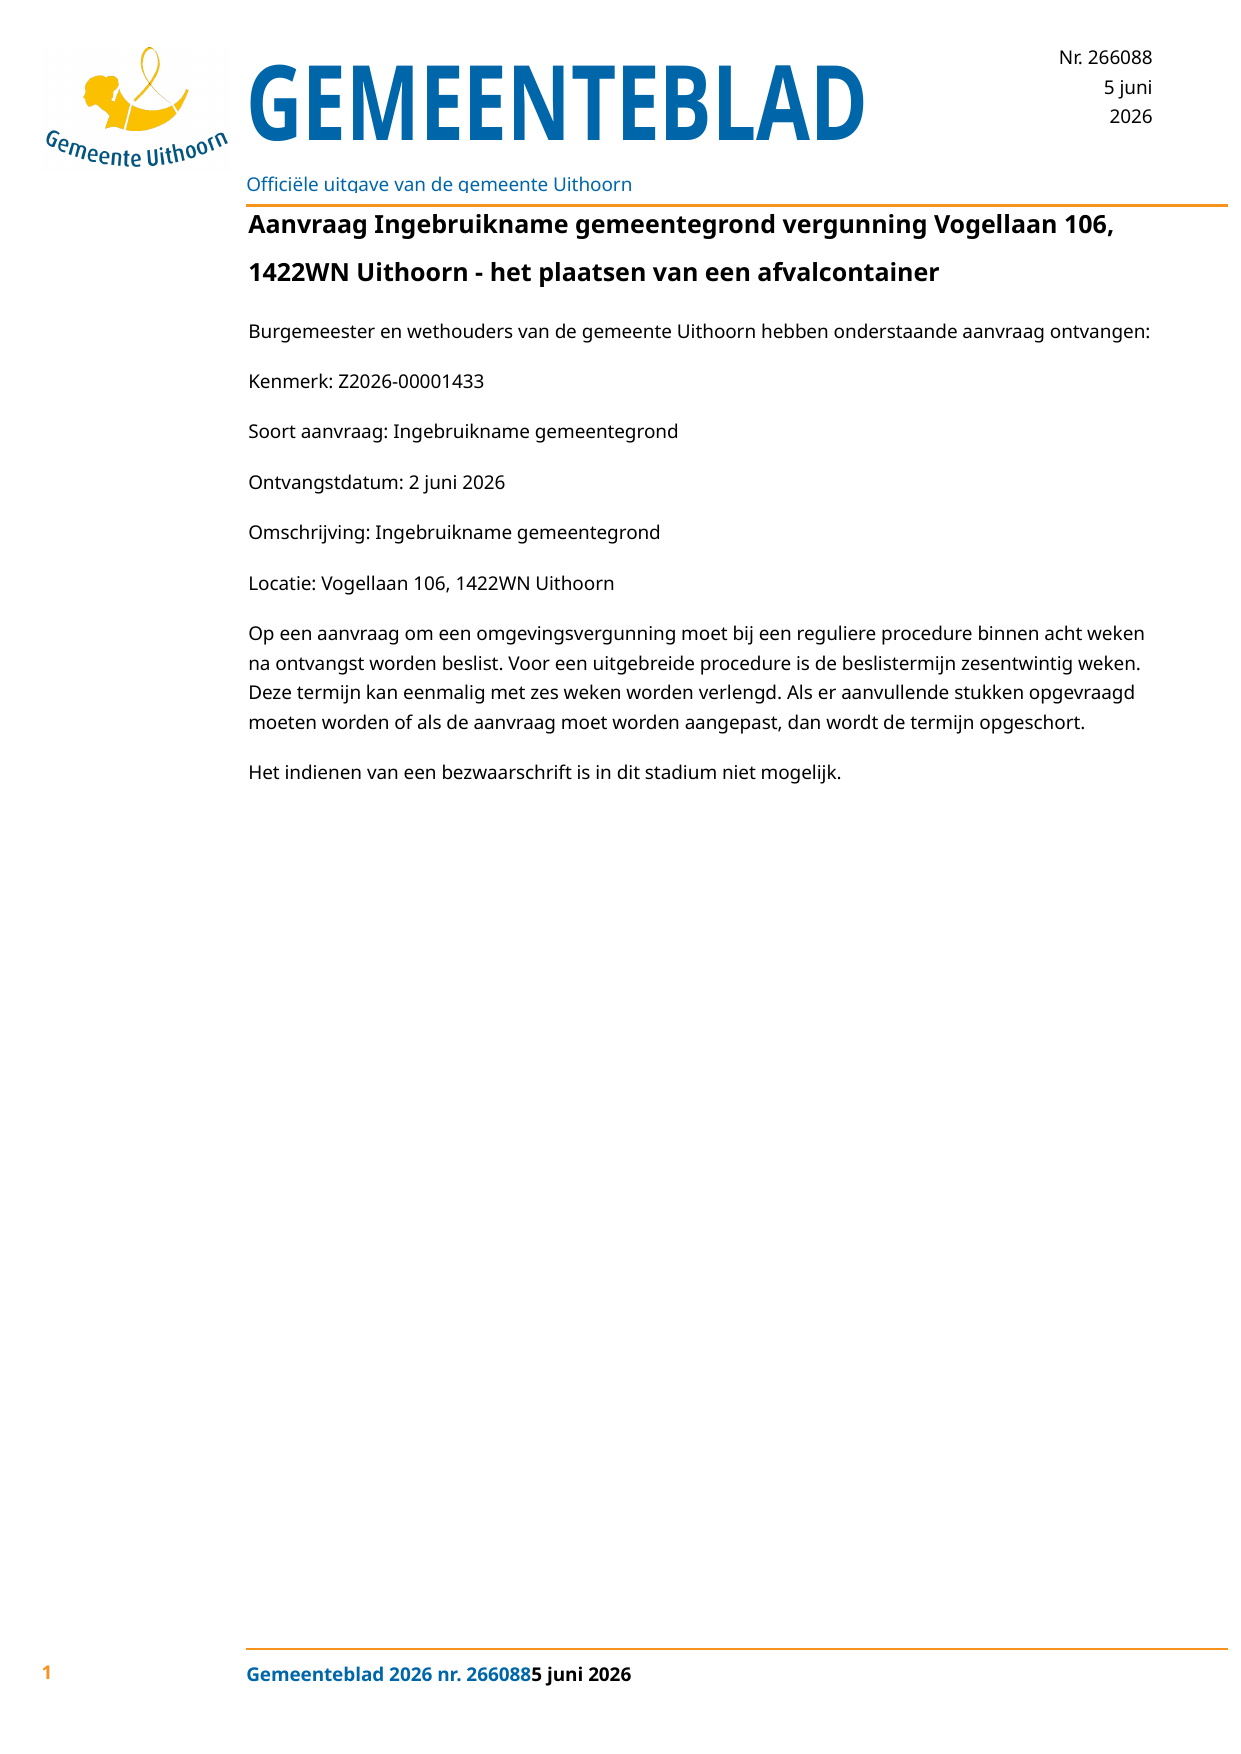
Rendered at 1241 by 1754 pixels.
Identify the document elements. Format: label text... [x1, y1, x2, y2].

text Locatie: Vogellaan 106, 1422WN Uithoorn [248, 570, 1152, 596]
text Op een aanvraag om een omgevingsvergunning moet bij een reguliere procedure binnen acht weken na ontvangst worden beslist. Voor een uitgebreide procedure is de beslistermijn zesentwintig weken. Deze termijn kan eenmalig met zes weken worden verlengd. Als er aanvullende stukken opgevraagd moeten worden of als de aanvraag moet worden aangepast, dan wordt de termijn opgeschort. [248, 620, 1152, 735]
text Aanvraag Ingebruikname gemeentegrond vergunning Vogellaan 106, 1422WN Uithoorn - het plaatsen van een afvalcontainer [248, 207, 1152, 288]
text Burgemeester en wethouders van de gemeente Uithoorn hebben onderstaande aanvraag ontvangen: [248, 318, 1152, 344]
picture [41, 47, 231, 172]
text Omschrijving: Ingebruikname gemeentegrond [248, 519, 1152, 545]
text Soort aanvraag: Ingebruikname gemeentegrond [248, 419, 1152, 444]
text Kenmerk: Z2026-00001433 [248, 368, 1152, 394]
text Ontvangstdatum: 2 juni 2026 [248, 469, 1152, 495]
text Het indienen van een bezwaarschrift is in dit stadium niet mogelijk. [248, 759, 1152, 785]
